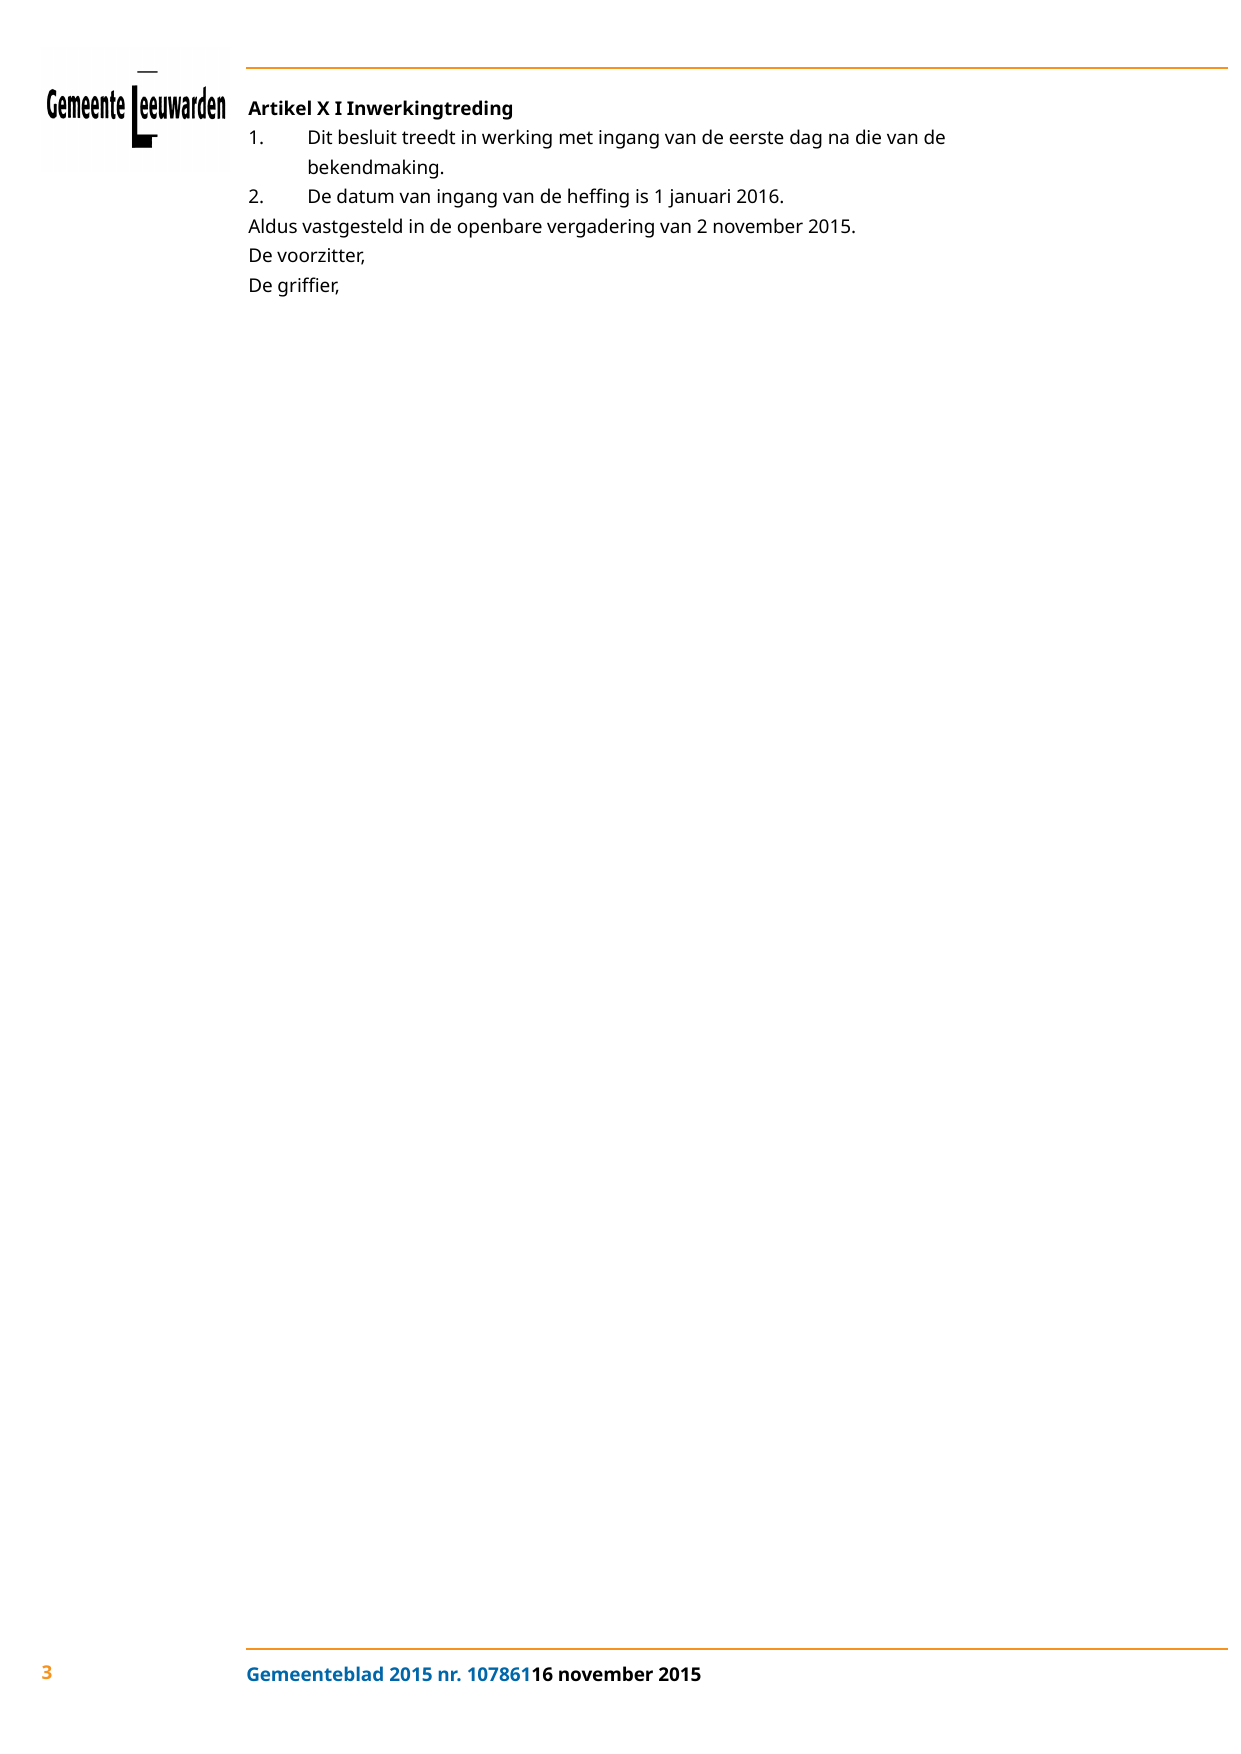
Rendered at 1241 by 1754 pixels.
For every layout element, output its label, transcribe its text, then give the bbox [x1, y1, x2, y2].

list bekendmaking. [248, 154, 1152, 180]
list De datum van ingang van de heffing is 1 januari 2016. [248, 183, 1152, 209]
text Artikel X I Inwerkingtreding [248, 95, 1152, 121]
text De voorzitter, [248, 243, 1152, 268]
picture [41, 47, 231, 172]
text De griffier, [248, 272, 1152, 298]
list Dit besluit treedt in werking met ingang van de eerste dag na die van de [248, 124, 1152, 150]
text Aldus vastgesteld in de openbare vergadering van 2 november 2015. [248, 213, 1152, 239]
